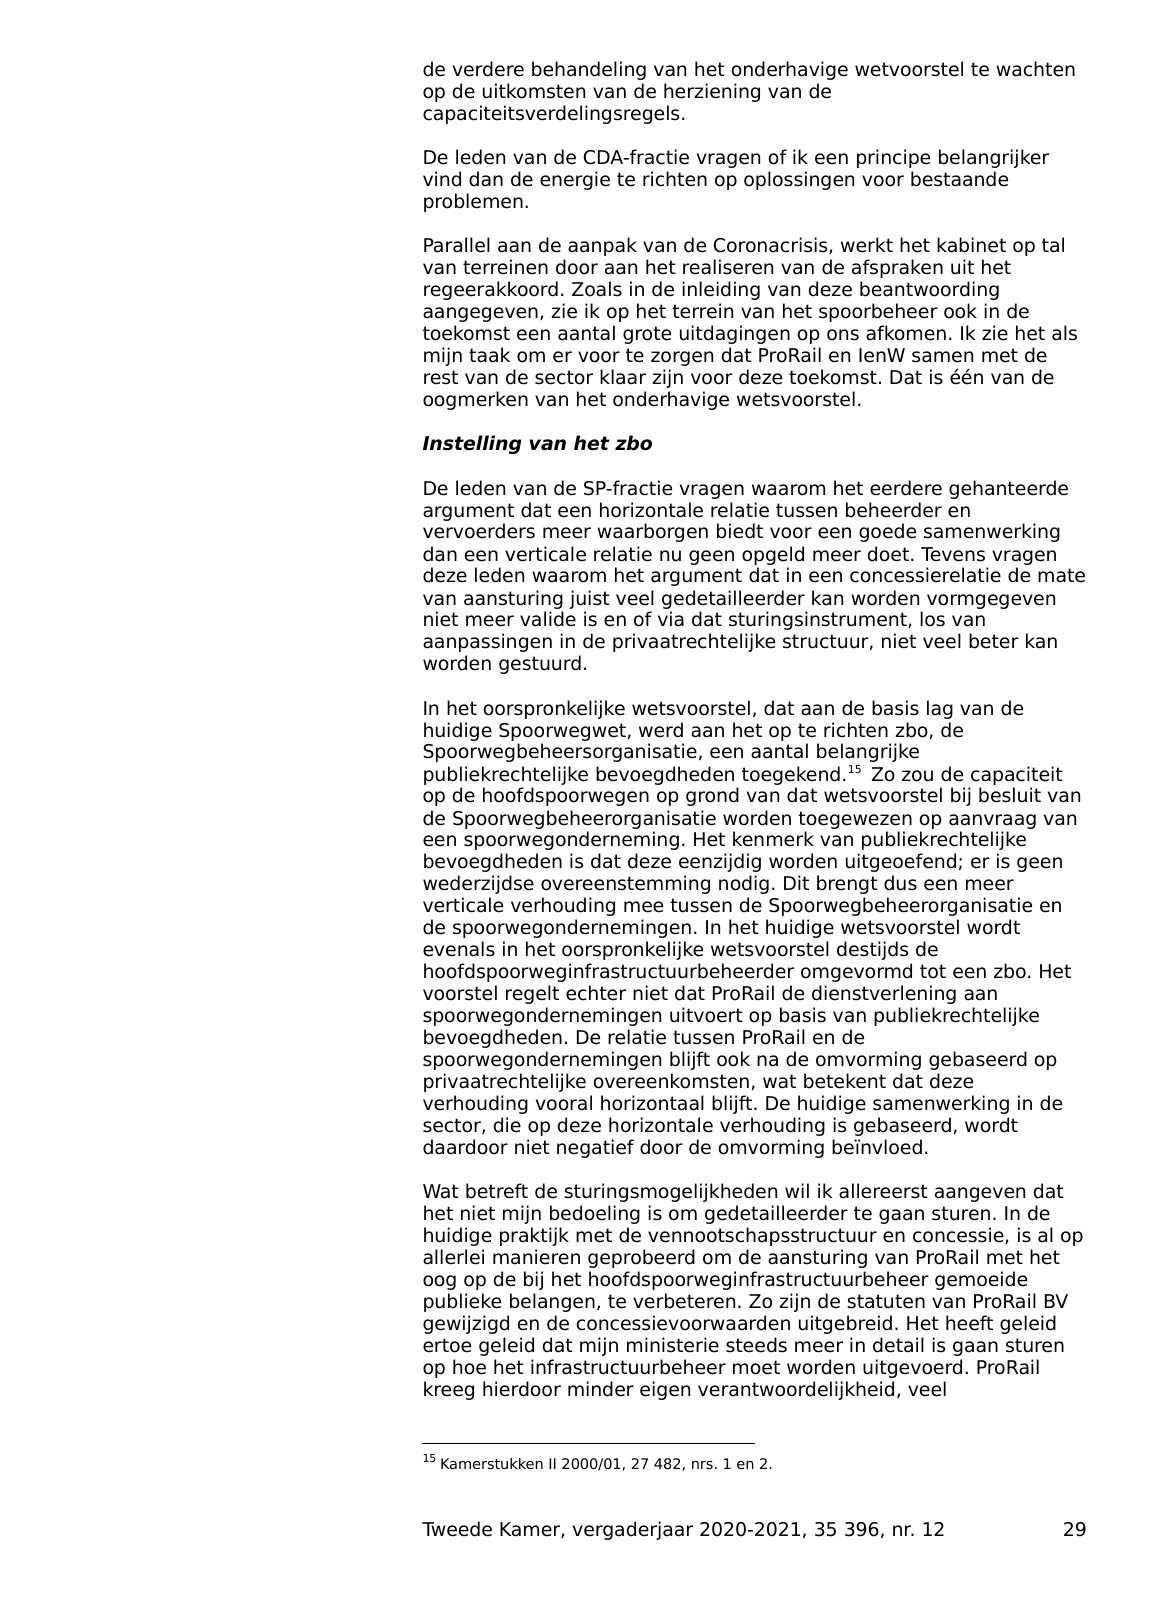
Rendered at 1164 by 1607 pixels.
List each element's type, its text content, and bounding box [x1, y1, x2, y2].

text De leden van de SP-fractie vragen waarom het eerdere gehanteerde argument dat een horizontale relatie tussen beheerder en vervoerders meer waarborgen biedt voor een goede samenwerking dan een verticale relatie nu geen opgeld meer doet. Tevens vragen deze leden waarom het argument dat in een concessierelatie de mate van aansturing juist veel gedetailleerder kan worden vormgegeven niet meer valide is en of via dat sturingsinstrument, los van aanpassingen in de privaatrechtelijke structuur, niet veel beter kan worden gestuurd. [422, 477, 1087, 675]
text Wat betreft de sturingsmogelijkheden wil ik allereerst aangeven dat het niet mijn bedoeling is om gedetailleerder te gaan sturen. In de huidige praktijk met de vennootschapsstructuur en concessie, is al op allerlei manieren geprobeerd om de aansturing van ProRail met het oog op de bij het hoofdspoorweginfrastructuurbeheer gemoeide publieke belangen, te verbeteren. Zo zijn de statuten van ProRail BV gewijzigd en de concessievoorwaarden uitgebreid. Het heeft geleid ertoe geleid dat mijn ministerie steeds meer in detail is gaan sturen op hoe het infrastructuurbeheer moet worden uitgevoerd. ProRail kreeg hierdoor minder eigen verantwoordelijkheid, veel [422, 1181, 1087, 1401]
text Parallel aan de aanpak van de Coronacrisis, werkt het kabinet op tal van terreinen door aan het realiseren van de afspraken uit het regeerakkoord. Zoals in de inleiding van deze beantwoording aangegeven, zie ik op het terrein van het spoorbeheer ook in de toekomst een aantal grote uitdagingen op ons afkomen. Ik zie het als mijn taak om er voor te zorgen dat ProRail en IenW samen met de rest van de sector klaar zijn voor deze toekomst. Dat is één van de oogmerken van het onderhavige wetsvoorstel. [422, 235, 1087, 411]
text De leden van de CDA-fractie vragen of ik een principe belangrijker vind dan de energie te richten op oplossingen voor bestaande problemen. [422, 147, 1087, 213]
text de verdere behandeling van het onderhavige wetvoorstel te wachten op de uitkomsten van de herziening van de capaciteitsverdelingsregels. [422, 59, 1087, 125]
text Kamerstukken II 2000/01, 27 482, nrs. 1 en 2. [422, 1452, 1087, 1474]
text In het oorspronkelijke wetsvoorstel, dat aan de basis lag van de huidige Spoorwegwet, werd aan het op te richten zbo, de Spoorwegbeheersorganisatie, een aantal belangrijke publiekrechtelijke bevoegdheden toegekend. Zo zou de capaciteit op de hoofdspoorwegen op grond van dat wetsvoorstel bij besluit van de Spoorwegbeheerorganisatie worden toegewezen op aanvraag van een spoorwegonderneming. Het kenmerk van publiekrechtelijke bevoegdheden is dat deze eenzijdig worden uitgeoefend; er is geen wederzijdse overeenstemming nodig. Dit brengt dus een meer verticale verhouding mee tussen de Spoorwegbeheerorganisatie en de spoorwegondernemingen. In het huidige wetsvoorstel wordt evenals in het oorspronkelijke wetsvoorstel destijds de hoofdspoorweginfrastructuurbeheerder omgevormd tot een zbo. Het voorstel regelt echter niet dat ProRail de dienstverlening aan spoorwegondernemingen uitvoert op basis van publiekrechtelijke bevoegdheden. De relatie tussen ProRail en de spoorwegondernemingen blijft ook na de omvorming gebaseerd op privaatrechtelijke overeenkomsten, wat betekent dat deze verhouding vooral horizontaal blijft. De huidige samenwerking in de sector, die op deze horizontale verhouding is gebaseerd, wordt daardoor niet negatief door de omvorming beïnvloed. [422, 697, 1087, 1159]
subtitle Instelling van het zbo [422, 433, 1087, 455]
